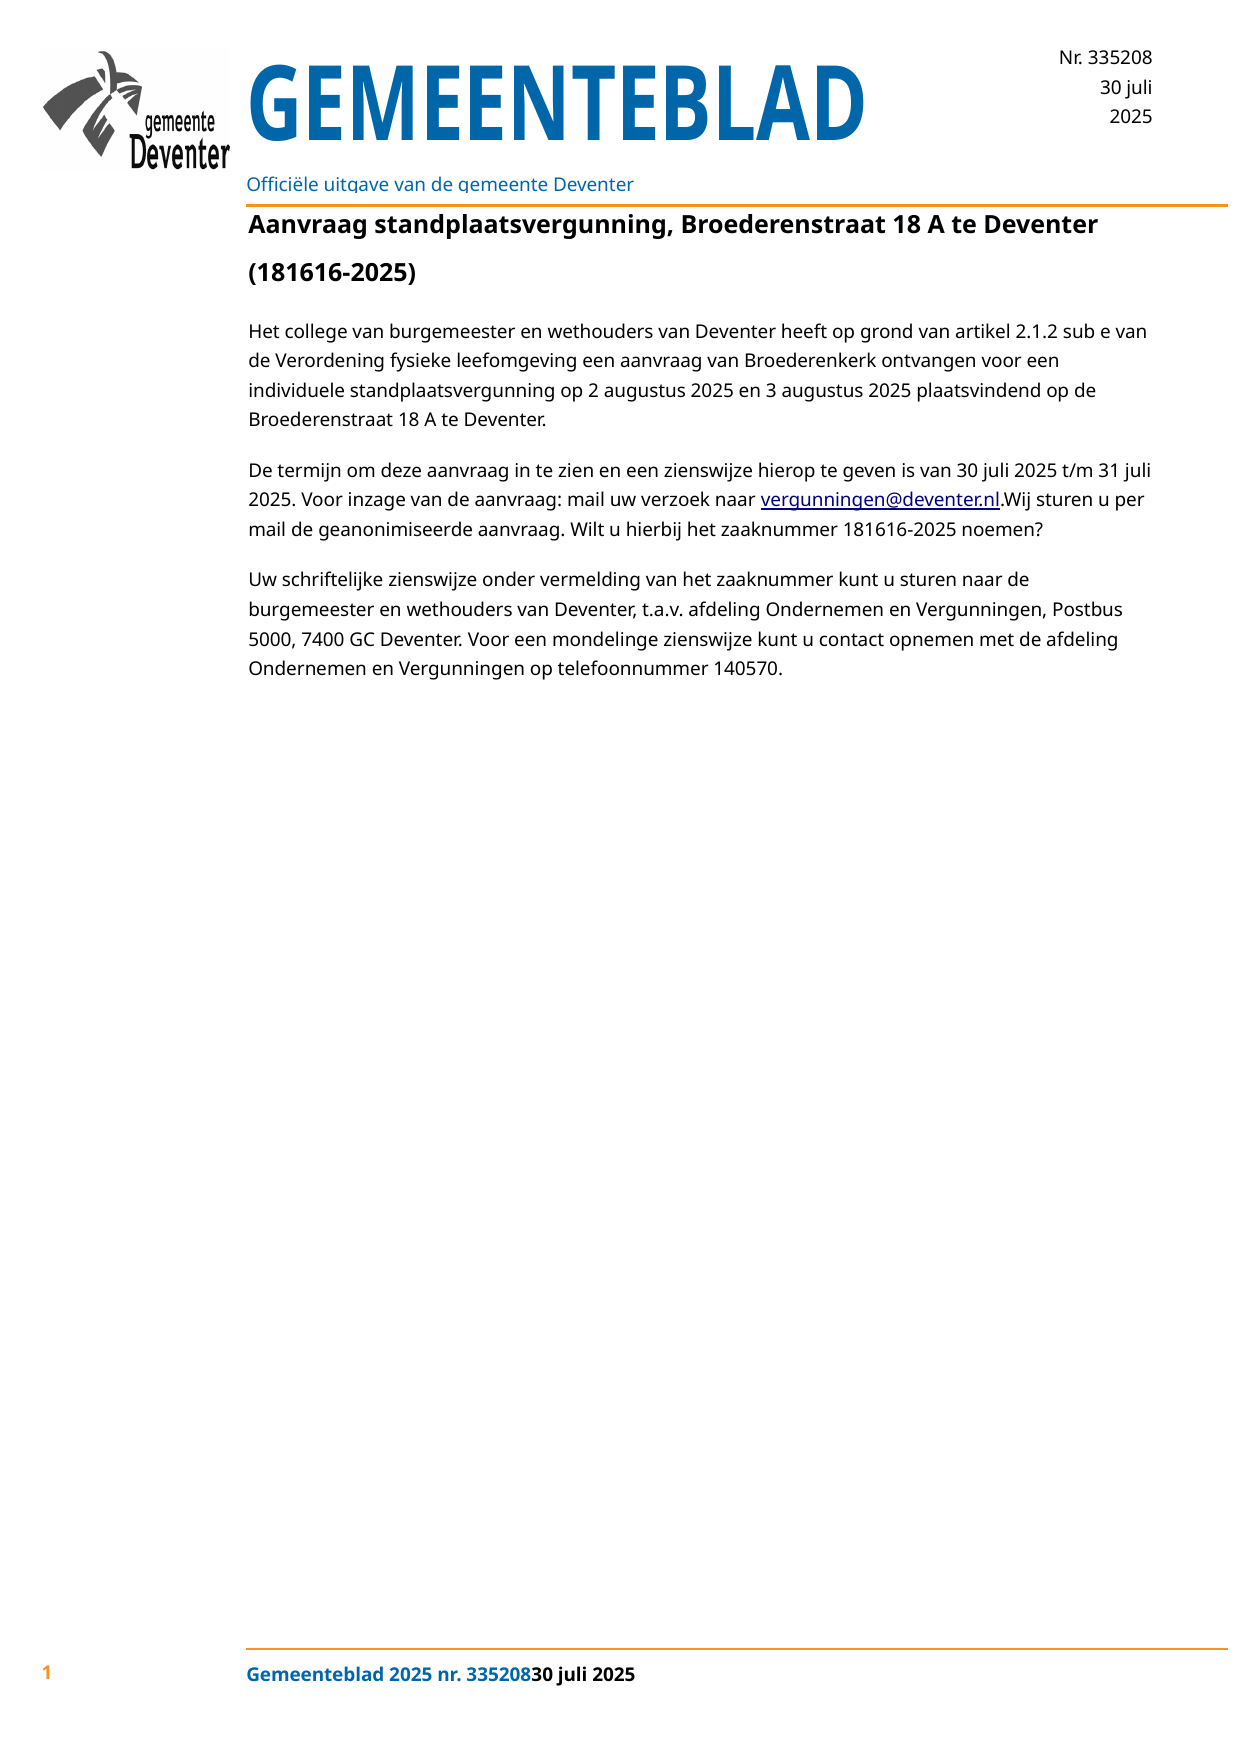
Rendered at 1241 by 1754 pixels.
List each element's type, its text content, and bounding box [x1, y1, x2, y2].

picture [41, 47, 231, 172]
text De termijn om deze aanvraag in te zien en een zienswijze hierop te geven is van 30 juli 2025 t/m 31 juli 2025. Voor inzage van de aanvraag: mail uw verzoek naar vergunningen@deventer.nl.Wij sturen u per mail de geanonimiseerde aanvraag. Wilt u hierbij het zaaknummer 181616-2025 noemen? [248, 457, 1152, 542]
text Uw schriftelijke zienswijze onder vermelding van het zaaknummer kunt u sturen naar de burgemeester en wethouders van Deventer, t.a.v. afdeling Ondernemen en Vergunningen, Postbus 5000, 7400 GC Deventer. Voor een mondelinge zienswijze kunt u contact opnemen met de afdeling Ondernemen en Vergunningen op telefoonnummer 140570. [248, 567, 1152, 681]
text Aanvraag standplaatsvergunning, Broederenstraat 18 A te Deventer (181616-2025) [248, 207, 1152, 288]
text Het college van burgemeester en wethouders van Deventer heeft op grond van artikel 2.1.2 sub e van de Verordening fysieke leefomgeving een aanvraag van Broederenkerk ontvangen voor een individuele standplaatsvergunning op 2 augustus 2025 en 3 augustus 2025 plaatsvindend op de Broederenstraat 18 A te Deventer. [248, 318, 1152, 432]
